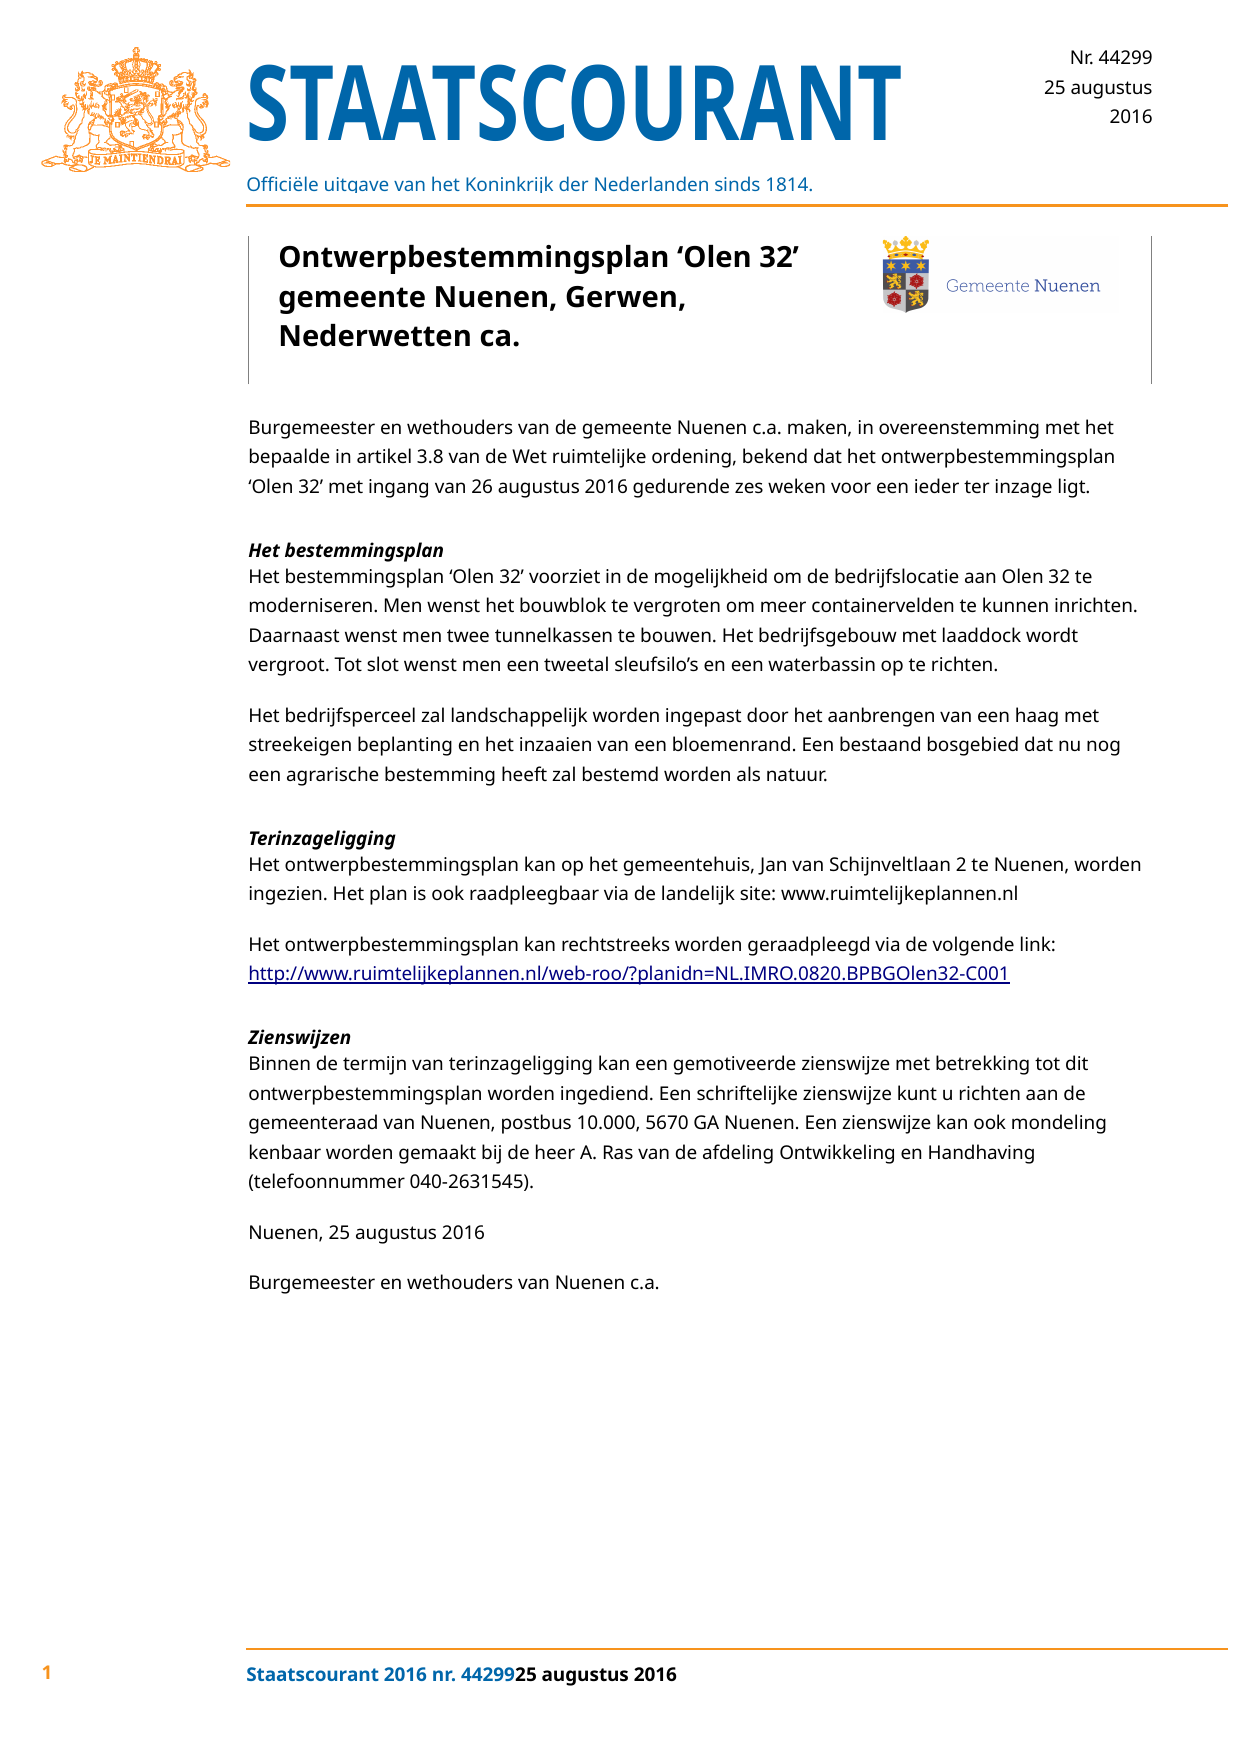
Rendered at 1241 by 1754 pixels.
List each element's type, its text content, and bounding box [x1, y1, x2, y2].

text Nuenen, 25 augustus 2016 [248, 1219, 1152, 1244]
text Het ontwerpbestemmingsplan kan rechtstreeks worden geraadpleegd via de volgende link: http://www.ruimtelijkeplannen.nl/web-roo/?planidn=NL.IMRO.0820.BPBGOlen32-C001 [248, 931, 1152, 986]
picture [41, 47, 231, 172]
text Terinzageligging [248, 825, 1152, 851]
text Burgemeester en wethouders van Nuenen c.a. [248, 1269, 1152, 1295]
table_header [1119, 236, 1151, 312]
text Het bestemmingsplan ‘Olen 32’ voorziet in de mogelijkheid om de bedrijfslocatie aan Olen 32 te moderniseren. Men wenst het bouwblok te vergroten om meer containervelden te kunnen inrichten. Daarnaast wenst men twee tunnelkassen te bouwen. Het bedrijfsgebouw met laaddock wordt vergroot. Tot slot wenst men een tweetal sleufsilo’s en een waterbassin op te richten. [248, 563, 1152, 677]
picture [882, 236, 1119, 313]
text Burgemeester en wethouders van de gemeente Nuenen c.a. maken, in overeenstemming met het bepaalde in artikel 3.8 van de Wet ruimtelijke ordening, bekend dat het ontwerpbestemmingsplan ‘Olen 32’ met ingang van 26 augustus 2016 gedurende zes weken voor een ieder ter inzage ligt. [248, 414, 1152, 499]
text Het ontwerpbestemmingsplan kan op het gemeentehuis, Jan van Schijnveltlaan 2 te Nuenen, worden ingezien. Het plan is ook raadpleegbaar via de landelijk site: www.ruimtelijkeplannen.nl [248, 851, 1152, 906]
table_header Ontwerpbestemmingsplan ‘Olen 32’ gemeente Nuenen, Gerwen, Nederwetten ca. [249, 236, 850, 384]
text Het bedrijfsperceel zal landschappelijk worden ingepast door het aanbrengen van een haag met streekeigen beplanting en het inzaaien van een bloemenrand. Een bestaand bosgebied dat nu nog een agrarische bestemming heeft zal bestemd worden als natuur. [248, 702, 1152, 787]
text Binnen de termijn van terinzageligging kan een gemotiveerde zienswijze met betrekking tot dit ontwerpbestemmingsplan worden ingediend. Een schriftelijke zienswijze kunt u richten aan de gemeenteraad van Nuenen, postbus 10.000, 5670 GA Nuenen. Een zienswijze kan ook mondeling kenbaar worden gemaakt bij de heer A. Ras van de afdeling Ontwikkeling en Handhaving (telefoonnummer 040-2631545). [248, 1050, 1152, 1194]
text Het bestemmingsplan [248, 537, 1152, 563]
table_header [850, 236, 882, 312]
text Zienswijzen [248, 1024, 1152, 1050]
table_header [850, 313, 1151, 384]
